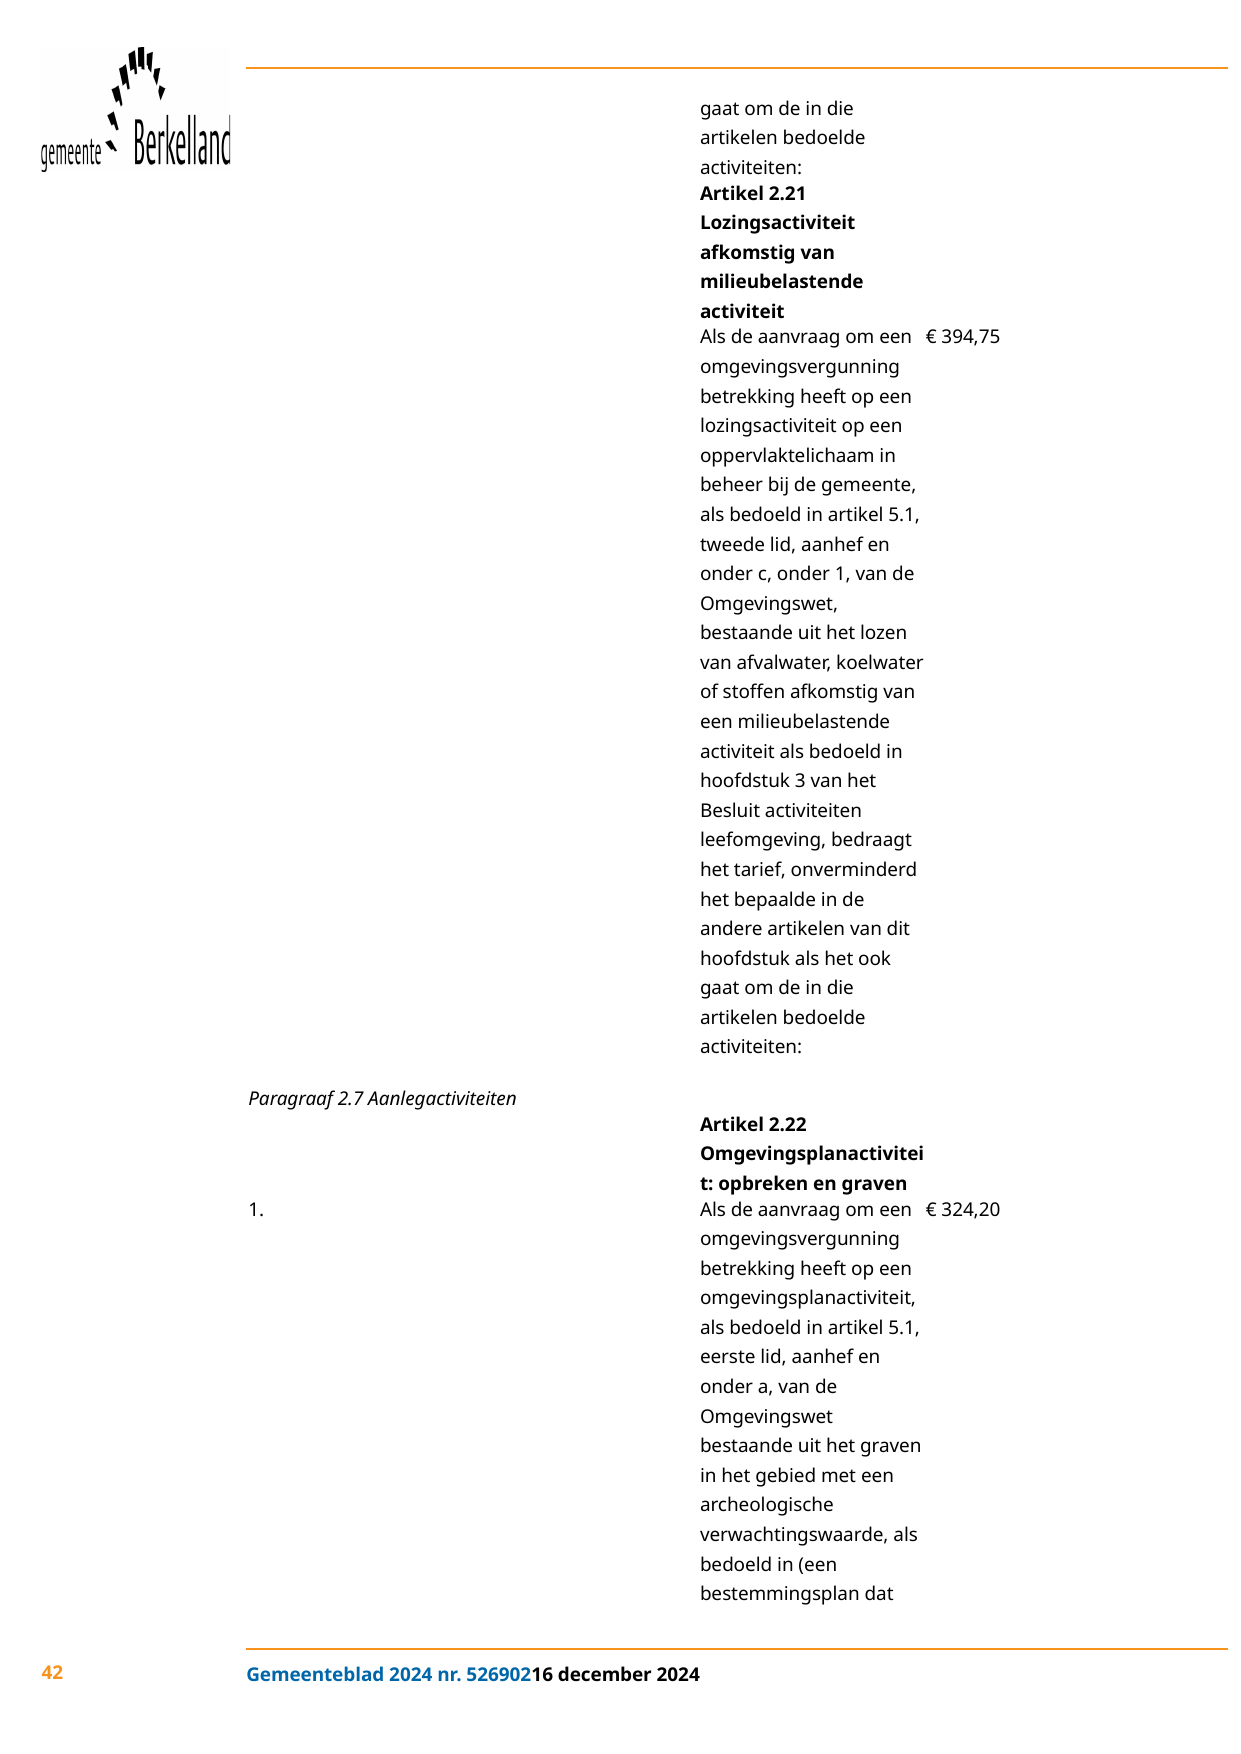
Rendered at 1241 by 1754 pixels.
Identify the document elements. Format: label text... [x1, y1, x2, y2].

table_cell [926, 180, 1152, 324]
table_cell [248, 324, 474, 1059]
table_cell [926, 95, 1152, 180]
picture [41, 47, 231, 172]
table_cell gaat om de in die artikelen bedoelde activiteiten: [700, 95, 926, 180]
table_cell [248, 1060, 474, 1085]
table_cell [248, 180, 474, 324]
table_cell [474, 180, 700, 324]
table_cell € 324,20 [926, 1196, 1152, 1606]
table_cell [474, 324, 700, 1059]
table_cell [248, 1111, 474, 1196]
table_cell [248, 95, 474, 180]
table_cell [474, 1111, 700, 1196]
table_cell [926, 1085, 1152, 1111]
table_cell 1. [248, 1196, 474, 1606]
table_cell Artikel 2.21 Lozingsactiviteit afkomstig van milieubelastende activiteit [700, 180, 926, 324]
table_cell [926, 1060, 1152, 1085]
table_cell Als de aanvraag om een omgevingsvergunning betrekking heeft op een omgevingsplanactiviteit, als bedoeld in artikel 5.1, eerste lid, aanhef en onder a, van de Omgevingswet bestaande uit het graven in het gebied met een archeologische verwachtingswaarde, als bedoeld in (een bestemmingsplan dat [700, 1196, 926, 1606]
table_cell Artikel 2.22 Omgevingsplanactiviteit: opbreken en graven [700, 1111, 926, 1196]
table_cell [926, 1111, 1152, 1196]
table_cell [474, 95, 700, 180]
table_cell [474, 1060, 700, 1085]
table_cell [474, 1196, 700, 1606]
table_cell [700, 1060, 926, 1085]
table_cell Als de aanvraag om een omgevingsvergunning betrekking heeft op een lozingsactiviteit op een oppervlaktelichaam in beheer bij de gemeente, als bedoeld in artikel 5.1, tweede lid, aanhef en onder c, onder 1, van de Omgevingswet, bestaande uit het lozen van afvalwater, koelwater of stoffen afkomstig van een milieubelastende activiteit als bedoeld in hoofdstuk 3 van het Besluit activiteiten leefomgeving, bedraagt het tarief, onverminderd het bepaalde in de andere artikelen van dit hoofdstuk als het ook gaat om de in die artikelen bedoelde activiteiten: [700, 324, 926, 1059]
table_cell € 394,75 [926, 324, 1152, 1059]
table_cell Paragraaf 2.7 Aanlegactiviteiten [248, 1085, 926, 1111]
